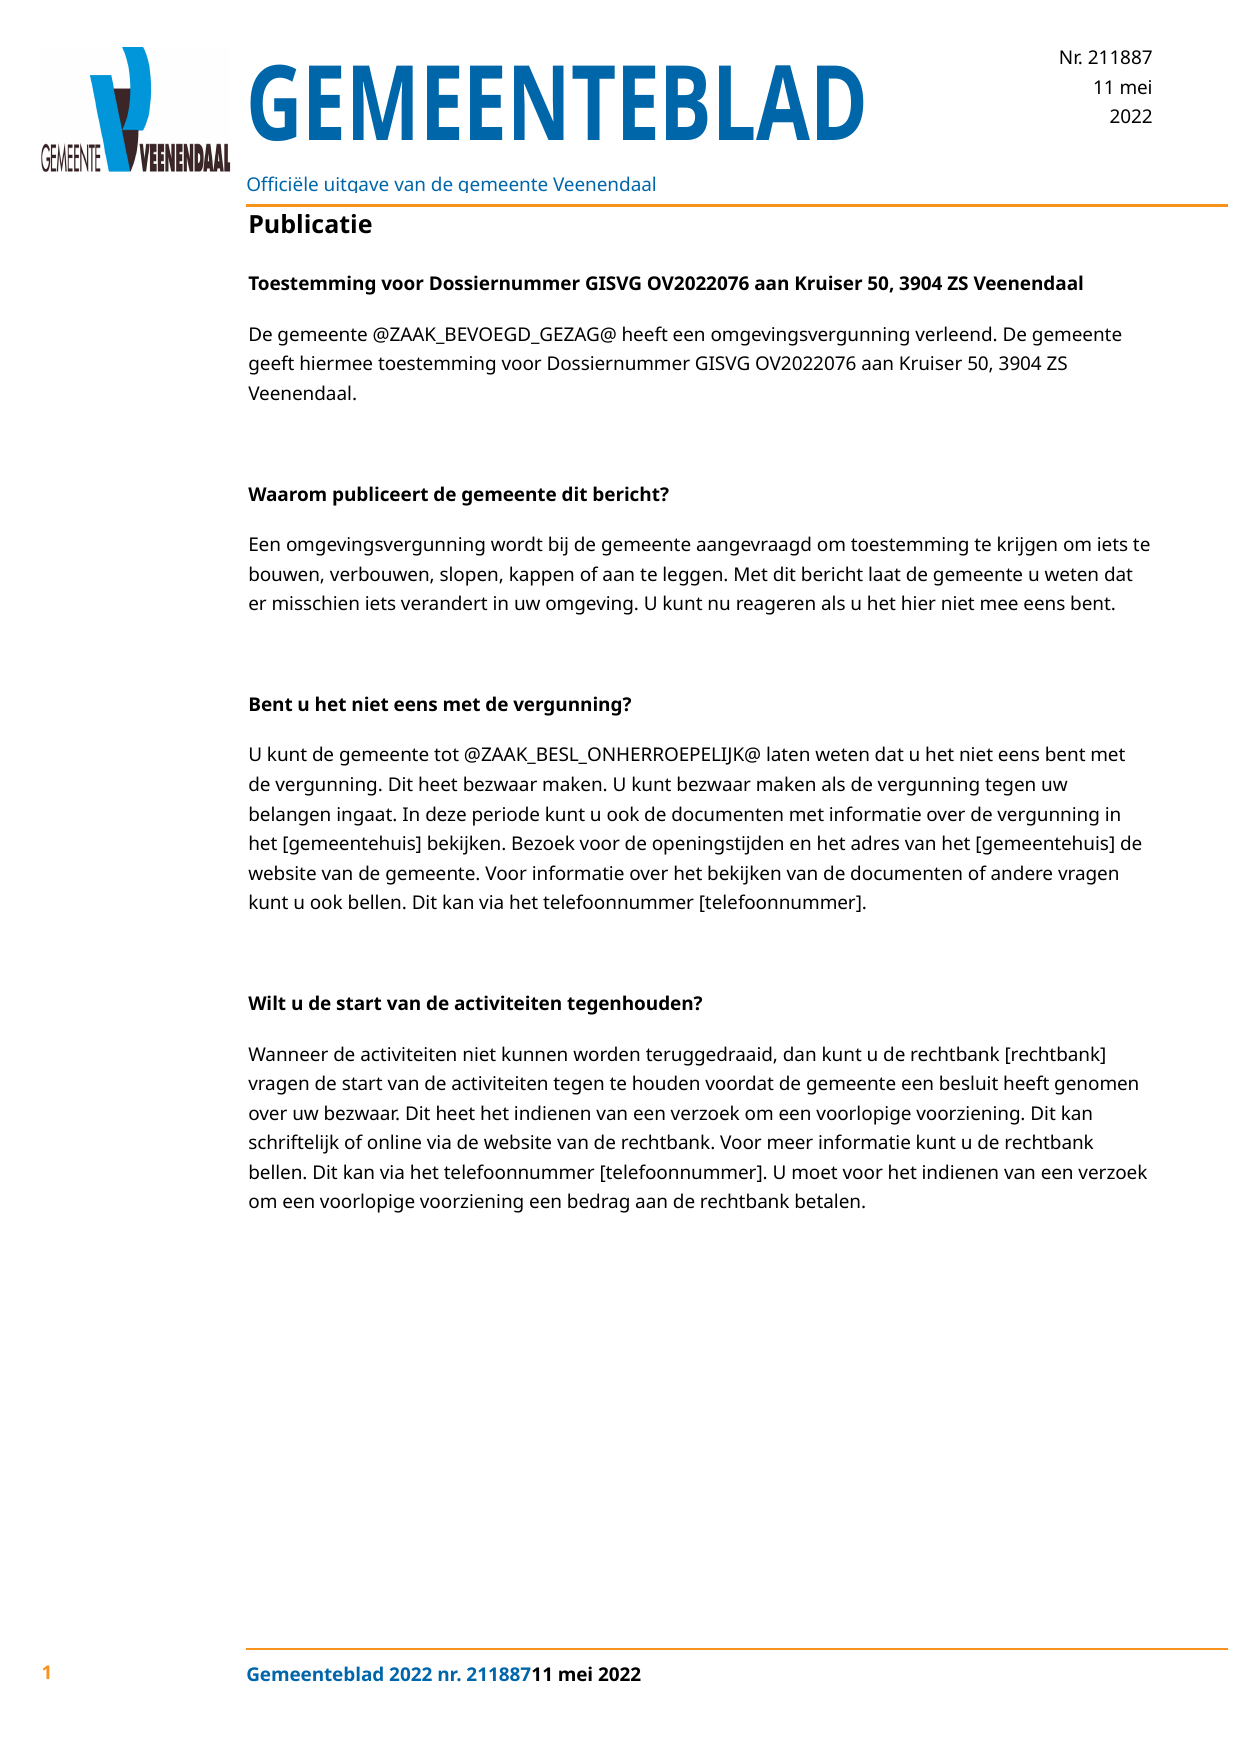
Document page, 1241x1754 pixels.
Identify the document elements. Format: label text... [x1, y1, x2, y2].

text Publicatie [248, 207, 1152, 241]
text Een omgevingsvergunning wordt bij de gemeente aangevraagd om toestemming te krijgen om iets te bouwen, verbouwen, slopen, kappen of aan te leggen. Met dit bericht laat de gemeente u weten dat er misschien iets verandert in uw omgeving. U kunt nu reageren als u het hier niet mee eens bent. [248, 531, 1152, 616]
text Wilt u de start van de activiteiten tegenhouden? [248, 990, 1152, 1016]
text Wanneer de activiteiten niet kunnen worden teruggedraaid, dan kunt u de rechtbank [rechtbank] vragen de start van de activiteiten tegen te houden voordat de gemeente een besluit heeft genomen over uw bezwaar. Dit heet het indienen van een verzoek om een voorlopige voorziening. Dit kan schriftelijk of online via de website van de rechtbank. Voor meer informatie kunt u de rechtbank bellen. Dit kan via het telefoonnummer [telefoonnummer]. U moet voor het indienen van een verzoek om een voorlopige voorziening een bedrag aan de rechtbank betalen. [248, 1041, 1152, 1214]
text Waarom publiceert de gemeente dit bericht? [248, 481, 1152, 506]
text De gemeente @ZAAK_BEVOEGD_GEZAG@ heeft een omgevingsvergunning verleend. De gemeente geeft hiermee toestemming voor Dossiernummer GISVG OV2022076 aan Kruiser 50, 3904 ZS Veenendaal. [248, 321, 1152, 406]
text U kunt de gemeente tot @ZAAK_BESL_ONHERROEPELIJK@ laten weten dat u het niet eens bent met de vergunning. Dit heet bezwaar maken. U kunt bezwaar maken als de vergunning tegen uw belangen ingaat. In deze periode kunt u ook de documenten met informatie over de vergunning in het [gemeentehuis] bekijken. Bezoek voor de openingstijden en het adres van het [gemeentehuis] de website van de gemeente. Voor informatie over het bekijken van de documenten of andere vragen kunt u ook bellen. Dit kan via het telefoonnummer [telefoonnummer]. [248, 742, 1152, 915]
picture [123, 47, 231, 172]
text Bent u het niet eens met de vergunning? [248, 691, 1152, 717]
picture [41, 47, 130, 172]
text Toestemming voor Dossiernummer GISVG OV2022076 aan Kruiser 50, 3904 ZS Veenendaal [248, 270, 1152, 296]
